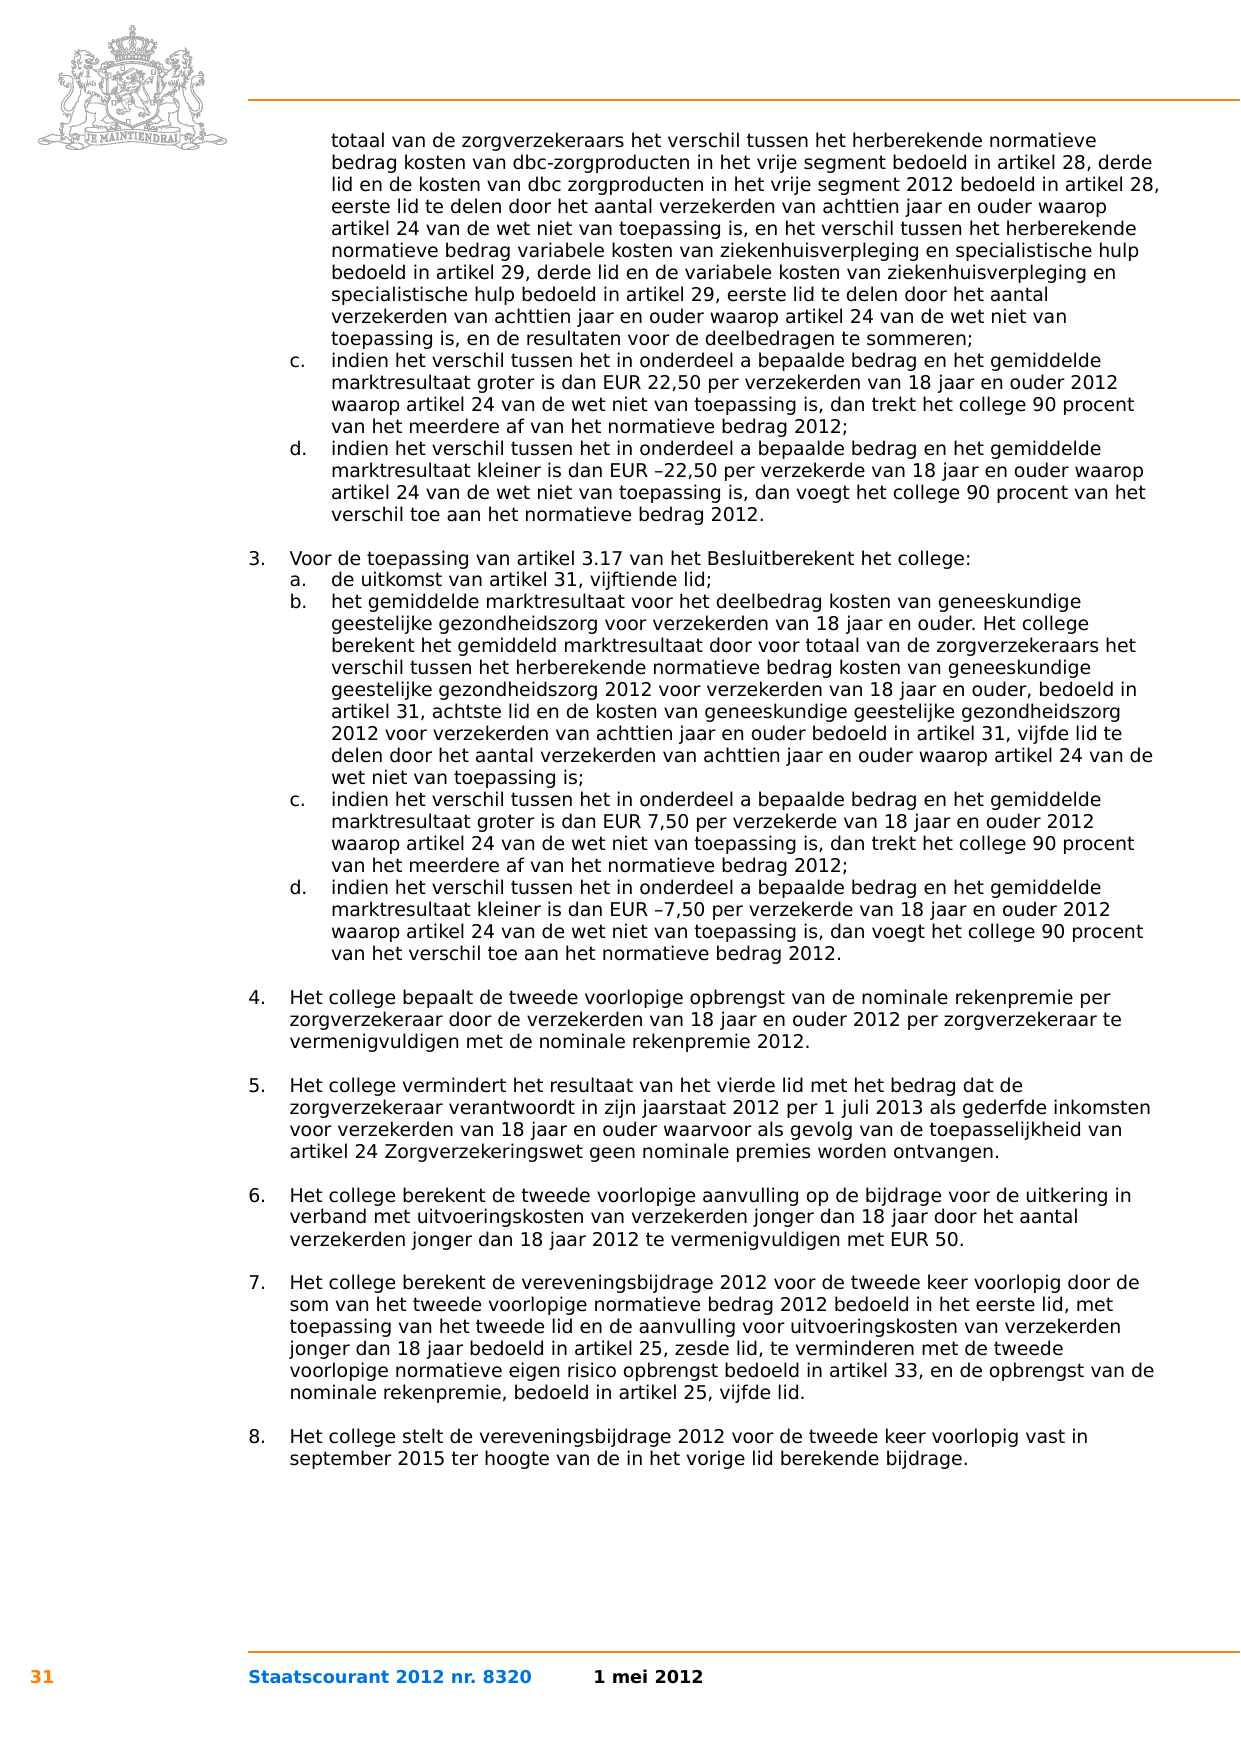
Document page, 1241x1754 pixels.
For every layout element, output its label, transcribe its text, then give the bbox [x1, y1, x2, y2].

text c. indien het verschil tussen het in onderdeel a bepaalde bedrag en het gemiddelde marktresultaat groter is dan EUR 22,50 per verzekerden van 18 jaar en ouder 2012 waarop artikel 24 van de wet niet van toepassing is, dan trekt het college 90 procent van het meerdere af van het normatieve bedrag 2012; [289, 350, 1163, 438]
text 6. Het college berekent de tweede voorlopige aanvulling op de bijdrage voor de uitkering in verband met uitvoeringskosten van verzekerden jonger dan 18 jaar door het aantal verzekerden jonger dan 18 jaar 2012 te vermenigvuldigen met EUR 50. [248, 1184, 1163, 1250]
text 3. Voor de toepassing van artikel 3.17 van het Besluitberekent het college: [248, 547, 1163, 569]
text c. indien het verschil tussen het in onderdeel a bepaalde bedrag en het gemiddelde marktresultaat groter is dan EUR 7,50 per verzekerde van 18 jaar en ouder 2012 waarop artikel 24 van de wet niet van toepassing is, dan trekt het college 90 procent van het meerdere af van het normatieve bedrag 2012; [289, 789, 1163, 877]
text 8. Het college stelt de vereveningsbijdrage 2012 voor de tweede keer voorlopig vast in september 2015 ter hoogte van de in het vorige lid berekende bijdrage. [248, 1426, 1163, 1470]
text 7. Het college berekent de vereveningsbijdrage 2012 voor de tweede keer voorlopig door de som van het tweede voorlopige normatieve bedrag 2012 bedoeld in het eerste lid, met toepassing van het tweede lid en de aanvulling voor uitvoeringskosten van verzekerden jonger dan 18 jaar bedoeld in artikel 25, zesde lid, te verminderen met de tweede voorlopige normatieve eigen risico opbrengst bedoeld in artikel 33, en de opbrengst van de nominale rekenpremie, bedoeld in artikel 25, vijfde lid. [248, 1272, 1163, 1404]
text d. indien het verschil tussen het in onderdeel a bepaalde bedrag en het gemiddelde marktresultaat kleiner is dan EUR –22,50 per verzekerde van 18 jaar en ouder waarop artikel 24 van de wet niet van toepassing is, dan voegt het college 90 procent van het verschil toe aan het normatieve bedrag 2012. [289, 438, 1163, 526]
picture [38, 25, 227, 150]
text totaal van de zorgverzekeraars het verschil tussen het herberekende normatieve bedrag kosten van dbc-zorgproducten in het vrije segment bedoeld in artikel 28, derde lid en de kosten van dbc zorgproducten in het vrije segment 2012 bedoeld in artikel 28, eerste lid te delen door het aantal verzekerden van achttien jaar en ouder waarop artikel 24 van de wet niet van toepassing is, en het verschil tussen het herberekende normatieve bedrag variabele kosten van ziekenhuisverpleging en specialistische hulp bedoeld in artikel 29, derde lid en de variabele kosten van ziekenhuisverpleging en specialistische hulp bedoeld in artikel 29, eerste lid te delen door het aantal verzekerden van achttien jaar en ouder waarop artikel 24 van de wet niet van toepassing is, en de resultaten voor de deelbedragen te sommeren; [289, 130, 1163, 350]
text d. indien het verschil tussen het in onderdeel a bepaalde bedrag en het gemiddelde marktresultaat kleiner is dan EUR –7,50 per verzekerde van 18 jaar en ouder 2012 waarop artikel 24 van de wet niet van toepassing is, dan voegt het college 90 procent van het verschil toe aan het normatieve bedrag 2012. [289, 877, 1163, 965]
text b. het gemiddelde marktresultaat voor het deelbedrag kosten van geneeskundige geestelijke gezondheidszorg voor verzekerden van 18 jaar en ouder. Het college berekent het gemiddeld marktresultaat door voor totaal van de zorgverzekeraars het verschil tussen het herberekende normatieve bedrag kosten van geneeskundige geestelijke gezondheidszorg 2012 voor verzekerden van 18 jaar en ouder, bedoeld in artikel 31, achtste lid en de kosten van geneeskundige geestelijke gezondheidszorg 2012 voor verzekerden van achttien jaar en ouder bedoeld in artikel 31, vijfde lid te delen door het aantal verzekerden van achttien jaar en ouder waarop artikel 24 van de wet niet van toepassing is; [289, 591, 1163, 789]
text 4. Het college bepaalt de tweede voorlopige opbrengst van de nominale rekenpremie per zorgverzekeraar door de verzekerden van 18 jaar en ouder 2012 per zorgverzekeraar te vermenigvuldigen met de nominale rekenpremie 2012. [248, 987, 1163, 1053]
text 5. Het college vermindert het resultaat van het vierde lid met het bedrag dat de zorgverzekeraar verantwoordt in zijn jaarstaat 2012 per 1 juli 2013 als gederfde inkomsten voor verzekerden van 18 jaar en ouder waarvoor als gevolg van de toepasselijkheid van artikel 24 Zorgverzekeringswet geen nominale premies worden ontvangen. [248, 1075, 1163, 1163]
text a. de uitkomst van artikel 31, vijftiende lid; [289, 569, 1163, 591]
